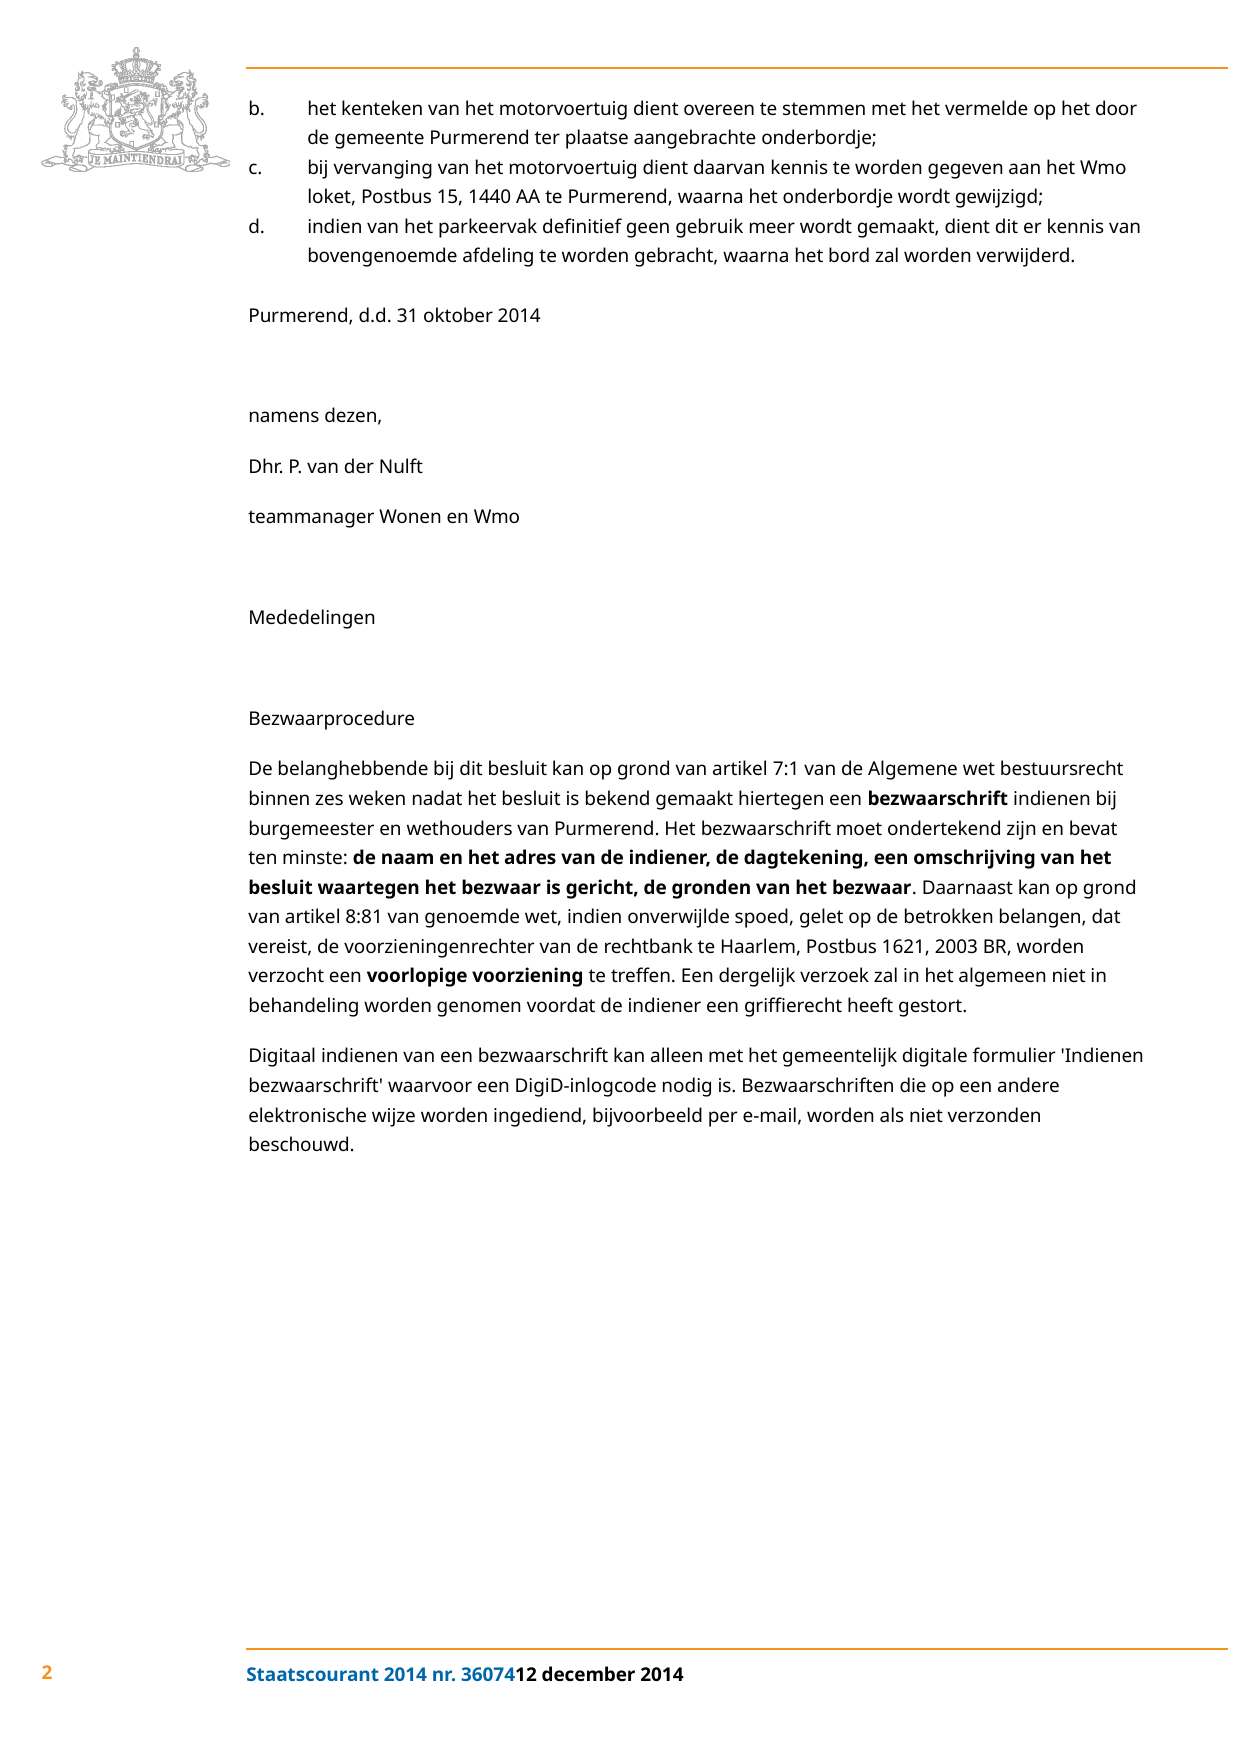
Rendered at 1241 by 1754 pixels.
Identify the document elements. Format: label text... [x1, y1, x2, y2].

text Dhr. P. van der Nulft [248, 453, 1152, 479]
text De belanghebbende bij dit besluit kan op grond van artikel 7:1 van de Algemene wet bestuursrecht binnen zes weken nadat het besluit is bekend gemaakt hiertegen een bezwaarschrift indienen bij burgemeester en wethouders van Purmerend. Het bezwaarschrift moet ondertekend zijn en bevat ten minste: de naam en het adres van de indiener, de dagtekening, een omschrijving van het besluit waartegen het bezwaar is gericht, de gronden van het bezwaar. Daarnaast kan op grond van artikel 8:81 van genoemde wet, indien onverwijlde spoed, gelet op de betrokken belangen, dat vereist, de voorzieningenrechter van de rechtbank te Haarlem, Postbus 1621, 2003 BR, worden verzocht een voorlopige voorziening te treffen. Een dergelijk verzoek zal in het algemeen niet in behandeling worden genomen voordat de indiener een griffierecht heeft gestort. [248, 756, 1152, 1018]
list bij vervanging van het motorvoertuig dient daarvan kennis te worden gegeven aan het Wmo loket, Postbus 15, 1440 AA te Purmerend, waarna het onderbordje wordt gewijzigd; [248, 154, 1152, 209]
picture [41, 47, 231, 172]
text namens dezen, [248, 403, 1152, 428]
list het kenteken van het motorvoertuig dient overeen te stemmen met het vermelde op het door de gemeente Purmerend ter plaatse aangebrachte onderbordje; [248, 95, 1152, 150]
text Purmerend, d.d. 31 oktober 2014 [248, 302, 1152, 328]
text Digitaal indienen van een bezwaarschrift kan alleen met het gemeentelijk digitale formulier 'Indienen bezwaarschrift' waarvoor een DigiD-inlogcode nodig is. Bezwaarschriften die op een andere elektronische wijze worden ingediend, bijvoorbeeld per e-mail, worden als niet verzonden beschouwd. [248, 1043, 1152, 1157]
text Bezwaarprocedure [248, 705, 1152, 731]
list indien van het parkeervak definitief geen gebruik meer wordt gemaakt, dient dit er kennis van bovengenoemde afdeling te worden gebracht, waarna het bord zal worden verwijderd. [248, 213, 1152, 268]
text teammanager Wonen en Wmo [248, 503, 1152, 529]
text Mededelingen [248, 604, 1152, 630]
